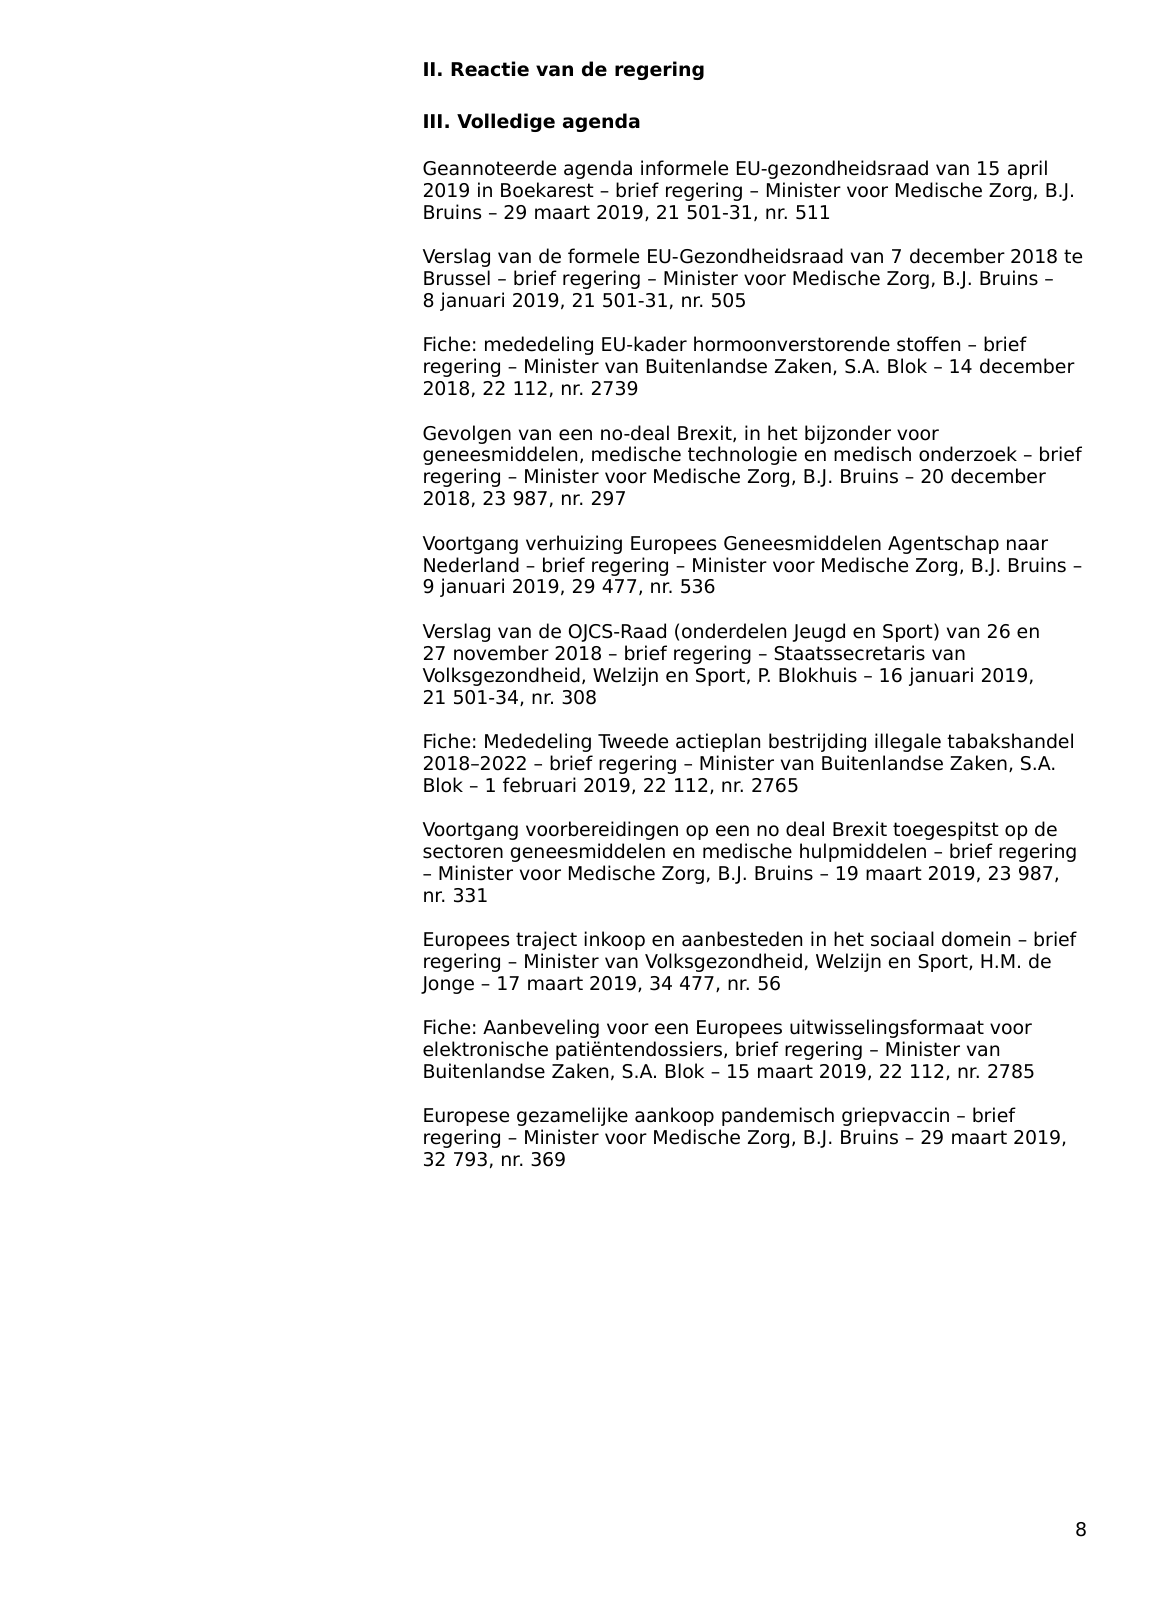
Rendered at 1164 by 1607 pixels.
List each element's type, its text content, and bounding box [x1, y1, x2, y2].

text Fiche: Mededeling Tweede actieplan bestrijding illegale tabakshandel 2018–2022 – brief regering – Minister van Buitenlandse Zaken, S.A. Blok – 1 februari 2019, 22 112, nr. 2765 [422, 731, 1087, 797]
text Voortgang voorbereidingen op een no deal Brexit toegespitst op de sectoren geneesmiddelen en medische hulpmiddelen – brief regering – Minister voor Medische Zorg, B.J. Bruins – 19 maart 2019, 23 987, nr. 331 [422, 819, 1087, 907]
text Verslag van de OJCS-Raad (onderdelen Jeugd en Sport) van 26 en 27 november 2018 – brief regering – Staatssecretaris van Volksgezondheid, Welzijn en Sport, P. Blokhuis – 16 januari 2019, 21 501-34, nr. 308 [422, 621, 1087, 708]
text Gevolgen van een no-deal Brexit, in het bijzonder voor geneesmiddelen, medische technologie en medisch onderzoek – brief regering – Minister voor Medische Zorg, B.J. Bruins – 20 december 2018, 23 987, nr. 297 [422, 422, 1087, 510]
subtitle II. Reactie van de regering [422, 59, 1087, 81]
text Geannoteerde agenda informele EU-gezondheidsraad van 15 april 2019 in Boekarest – brief regering – Minister voor Medische Zorg, B.J. Bruins – 29 maart 2019, 21 501-31, nr. 511 [422, 158, 1087, 224]
text Fiche: mededeling EU-kader hormoonverstorende stoffen – brief regering – Minister van Buitenlandse Zaken, S.A. Blok – 14 december 2018, 22 112, nr. 2739 [422, 334, 1087, 400]
subtitle III. Volledige agenda [422, 111, 1087, 133]
text Voortgang verhuizing Europees Geneesmiddelen Agentschap naar Nederland – brief regering – Minister voor Medische Zorg, B.J. Bruins – 9 januari 2019, 29 477, nr. 536 [422, 532, 1087, 598]
text Verslag van de formele EU-Gezondheidsraad van 7 december 2018 te Brussel – brief regering – Minister voor Medische Zorg, B.J. Bruins – 8 januari 2019, 21 501-31, nr. 505 [422, 246, 1087, 312]
text Fiche: Aanbeveling voor een Europees uitwisselingsformaat voor elektronische patiëntendossiers, brief regering – Minister van Buitenlandse Zaken, S.A. Blok – 15 maart 2019, 22 112, nr. 2785 [422, 1017, 1087, 1083]
text Europese gezamelijke aankoop pandemisch griepvaccin – brief regering – Minister voor Medische Zorg, B.J. Bruins – 29 maart 2019, 32 793, nr. 369 [422, 1105, 1087, 1171]
text Europees traject inkoop en aanbesteden in het sociaal domein – brief regering – Minister van Volksgezondheid, Welzijn en Sport, H.M. de Jonge – 17 maart 2019, 34 477, nr. 56 [422, 929, 1087, 995]
